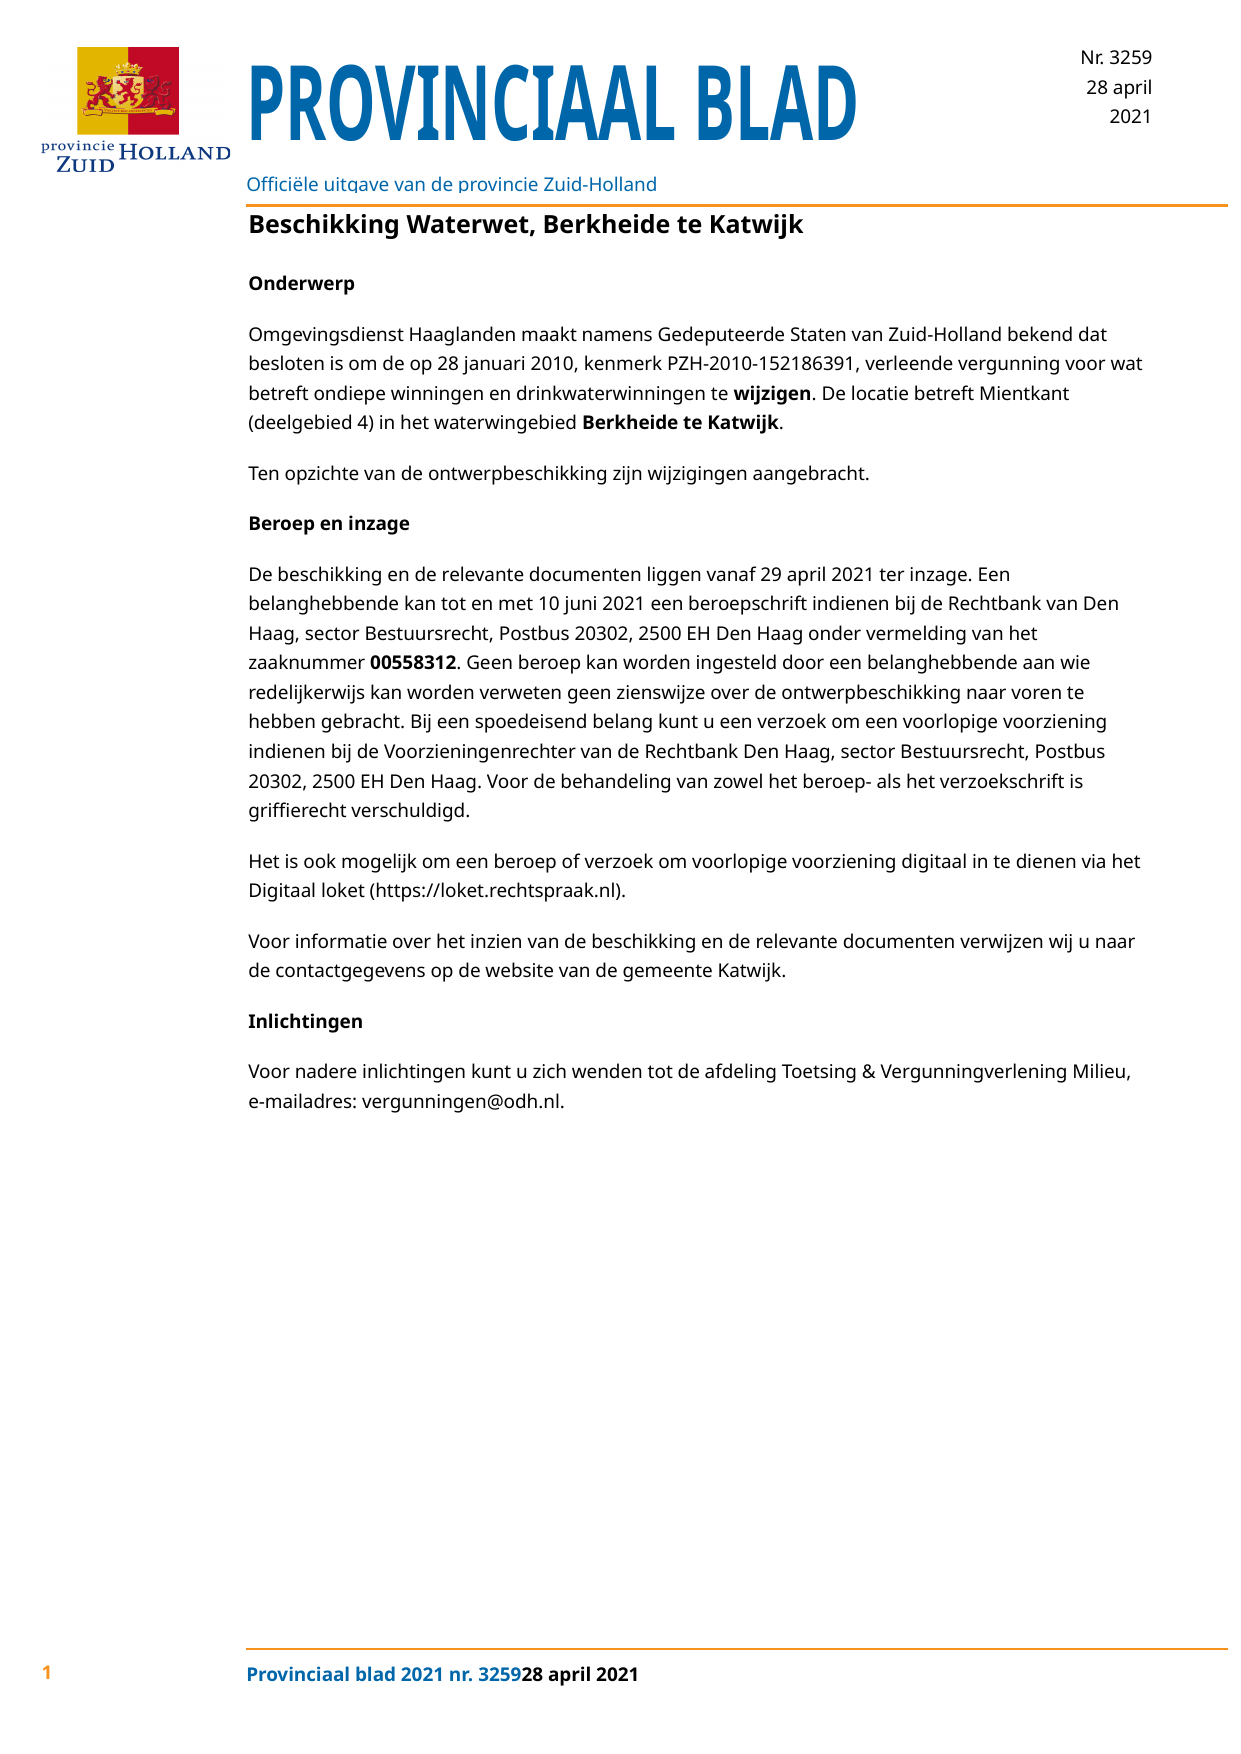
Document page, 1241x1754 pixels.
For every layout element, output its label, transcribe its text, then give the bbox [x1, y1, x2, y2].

text Voor informatie over het inzien van de beschikking en de relevante documenten verwijzen wij u naar de contactgegevens op de website van de gemeente Katwijk. [248, 928, 1152, 983]
text Inlichtingen [248, 1008, 1152, 1033]
text Beroep en inzage [248, 510, 1152, 536]
text De beschikking en de relevante documenten liggen vanaf 29 april 2021 ter inzage. Een belanghebbende kan tot en met 10 juni 2021 een beroepschrift indienen bij de Rechtbank van Den Haag, sector Bestuursrecht, Postbus 20302, 2500 EH Den Haag onder vermelding van het zaaknummer 00558312. Geen beroep kan worden ingesteld door een belanghebbende aan wie redelijkerwijs kan worden verweten geen zienswijze over de ontwerpbeschikking naar voren te hebben gebracht. Bij een spoedeisend belang kunt u een verzoek om een voorlopige voorziening indienen bij de Voorzieningenrechter van de Rechtbank Den Haag, sector Bestuursrecht, Postbus 20302, 2500 EH Den Haag. Voor de behandeling van zowel het beroep- als het verzoekschrift is griffierecht verschuldigd. [248, 561, 1152, 823]
text Voor nadere inlichtingen kunt u zich wenden tot de afdeling Toetsing & Vergunningverlening Milieu, e-mailadres: vergunningen@odh.nl. [248, 1058, 1152, 1113]
text Het is ook mogelijk om een beroep of verzoek om voorlopige voorziening digitaal in te dienen via het Digitaal loket (https://loket.rechtspraak.nl). [248, 848, 1152, 903]
text Onderwerp [248, 270, 1152, 296]
text Omgevingsdienst Haaglanden maakt namens Gedeputeerde Staten van Zuid-Holland bekend dat besloten is om de op 28 januari 2010, kenmerk PZH-2010-152186391, verleende vergunning voor wat betreft ondiepe winningen en drinkwaterwinningen te wijzigen. De locatie betreft Mientkant (deelgebied 4) in het waterwingebied Berkheide te Katwijk. [248, 321, 1152, 435]
picture [41, 47, 231, 172]
text Ten opzichte van de ontwerpbeschikking zijn wijzigingen aangebracht. [248, 460, 1152, 486]
text Beschikking Waterwet, Berkheide te Katwijk [248, 207, 1152, 241]
